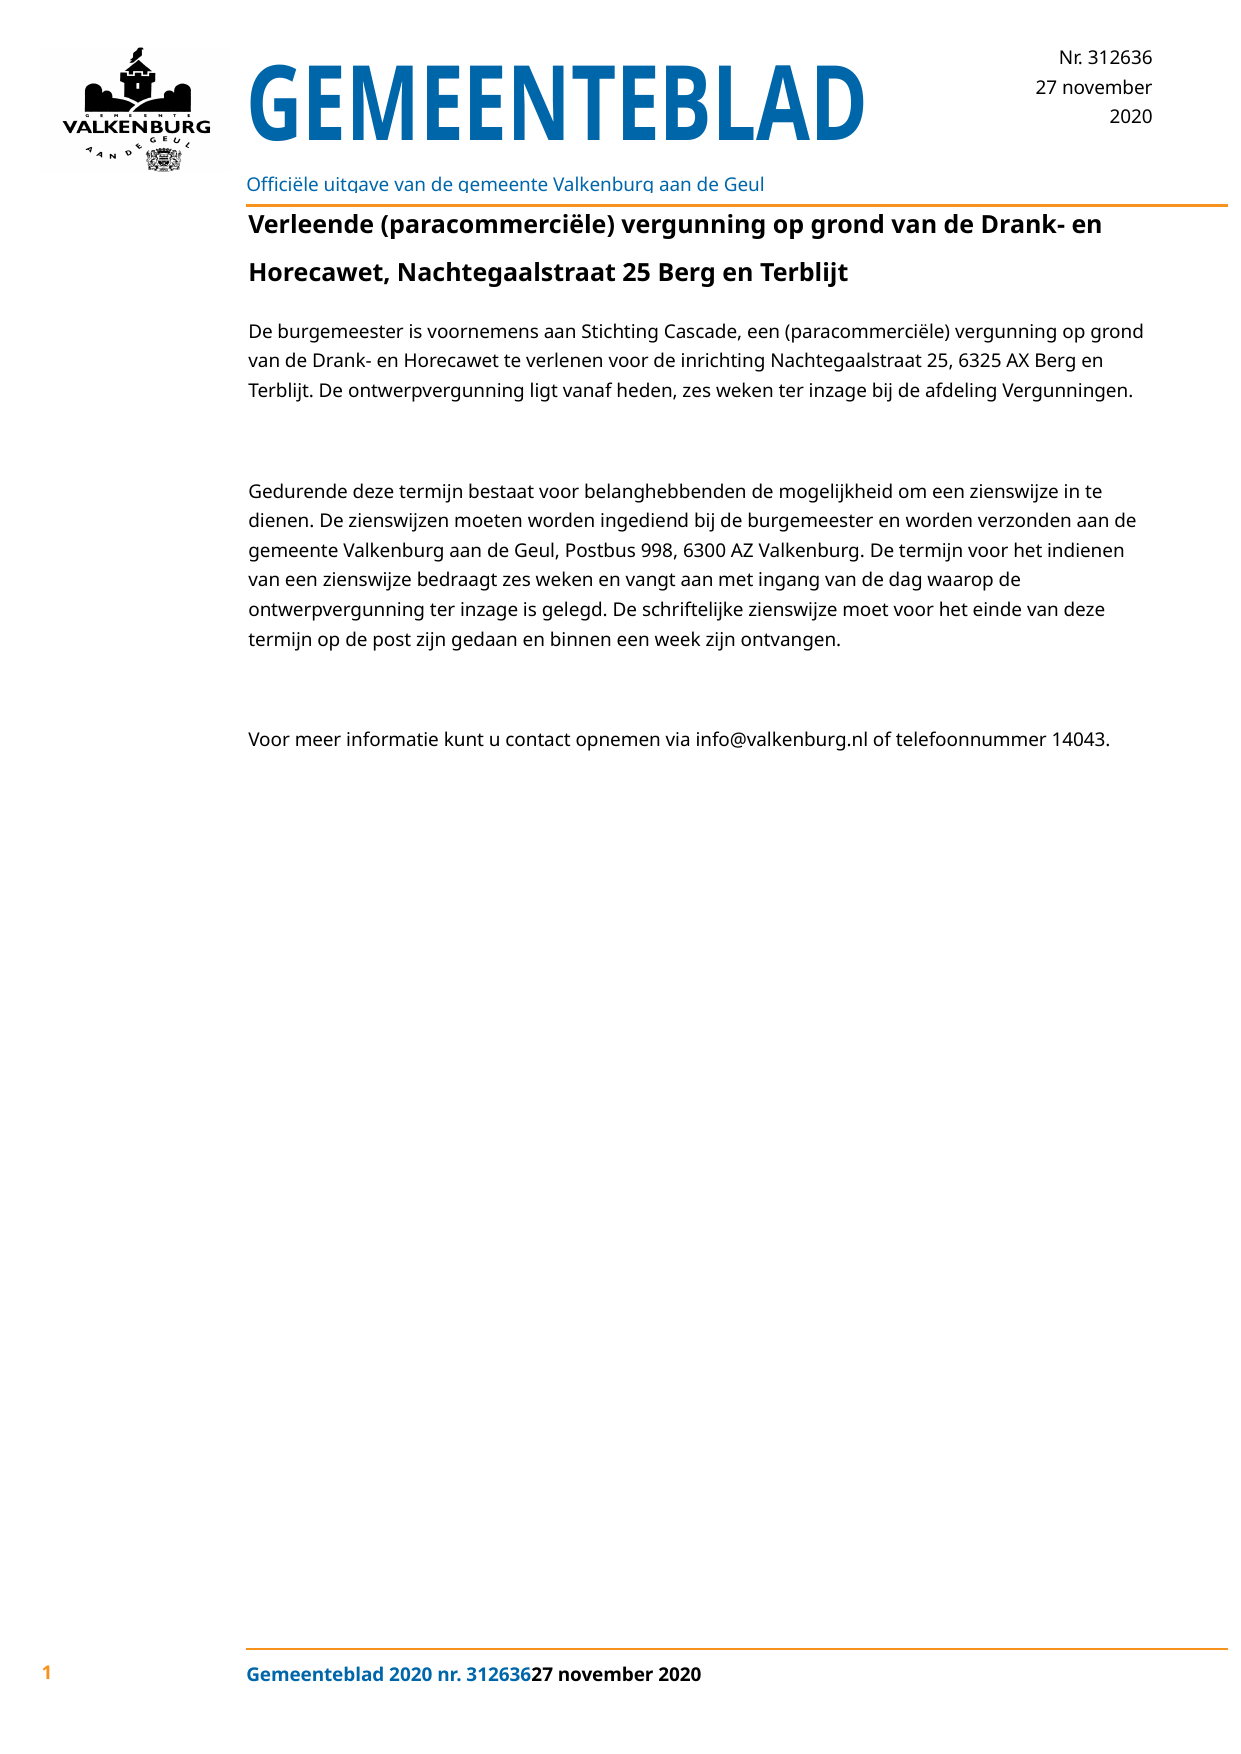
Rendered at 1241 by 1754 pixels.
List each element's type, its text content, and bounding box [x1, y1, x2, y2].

text De burgemeester is voornemens aan Stichting Cascade, een (paracommerciële) vergunning op grond van de Drank- en Horecawet te verlenen voor de inrichting Nachtegaalstraat 25, 6325 AX Berg en Terblijt. De ontwerpvergunning ligt vanaf heden, zes weken ter inzage bij de afdeling Vergunningen. [248, 318, 1152, 403]
text Gedurende deze termijn bestaat voor belanghebbenden de mogelijkheid om een zienswijze in te dienen. De zienswijzen moeten worden ingediend bij de burgemeester en worden verzonden aan de gemeente Valkenburg aan de Geul, Postbus 998, 6300 AZ Valkenburg. De termijn voor het indienen van een zienswijze bedraagt zes weken en vangt aan met ingang van de dag waarop de ontwerpvergunning ter inzage is gelegd. De schriftelijke zienswijze moet voor het einde van deze termijn op de post zijn gedaan en binnen een week zijn ontvangen. [248, 478, 1152, 652]
text Verleende (paracommerciële) vergunning op grond van de Drank- en Horecawet, Nachtegaalstraat 25 Berg en Terblijt [248, 207, 1152, 288]
picture [41, 47, 231, 172]
text Voor meer informatie kunt u contact opnemen via info@valkenburg.nl of telefoonnummer 14043. [248, 727, 1152, 752]
